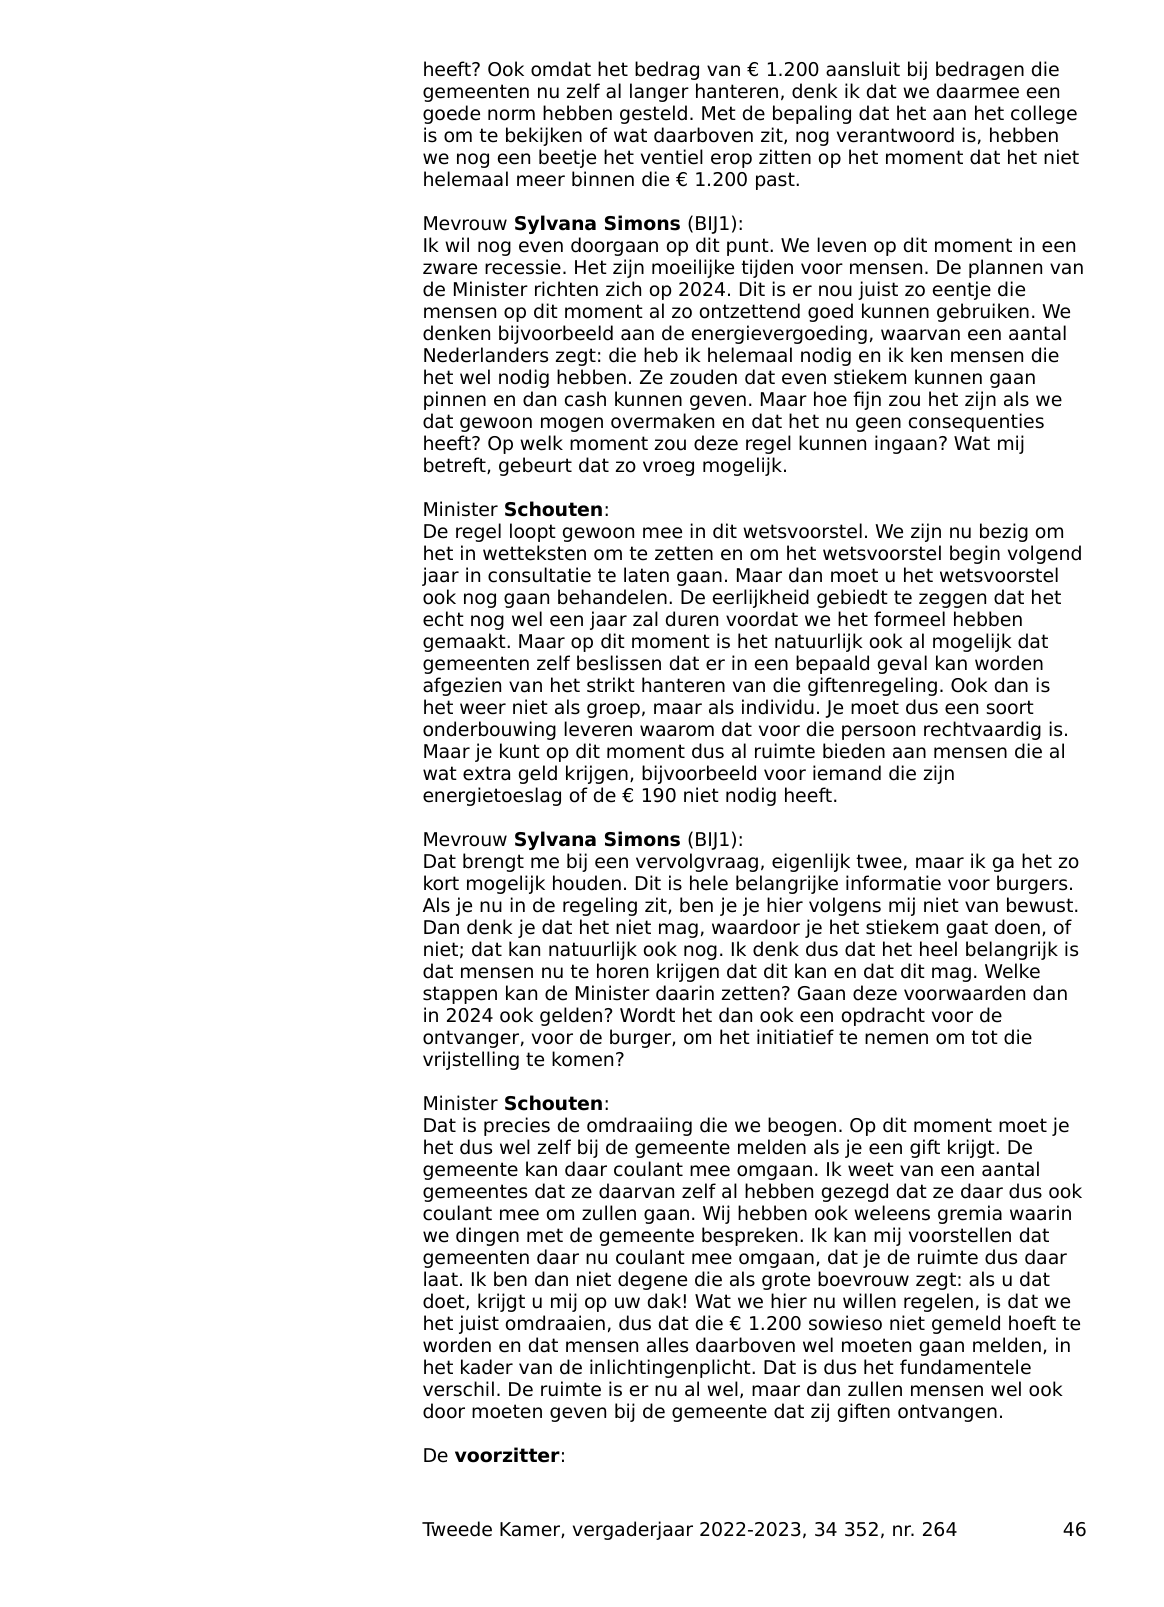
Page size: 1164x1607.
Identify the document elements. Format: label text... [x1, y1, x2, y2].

text De voorzitter: [422, 1445, 1087, 1467]
text heeft? Ook omdat het bedrag van € 1.200 aansluit bij bedragen die gemeenten nu zelf al langer hanteren, denk ik dat we daarmee een goede norm hebben gesteld. Met de bepaling dat het aan het college is om te bekijken of wat daarboven zit, nog verantwoord is, hebben we nog een beetje het ventiel erop zitten op het moment dat het niet helemaal meer binnen die € 1.200 past. [422, 59, 1087, 191]
text Mevrouw Sylvana Simons (BIJ1): [422, 213, 1087, 235]
text Minister Schouten: [422, 1093, 1087, 1115]
text Ik wil nog even doorgaan op dit punt. We leven op dit moment in een zware recessie. Het zijn moeilijke tijden voor mensen. De plannen van de Minister richten zich op 2024. Dit is er nou juist zo eentje die mensen op dit moment al zo ontzettend goed kunnen gebruiken. We denken bijvoorbeeld aan de energievergoeding, waarvan een aantal Nederlanders zegt: die heb ik helemaal nodig en ik ken mensen die het wel nodig hebben. Ze zouden dat even stiekem kunnen gaan pinnen en dan cash kunnen geven. Maar hoe fijn zou het zijn als we dat gewoon mogen overmaken en dat het nu geen consequenties heeft? Op welk moment zou deze regel kunnen ingaan? Wat mij betreft, gebeurt dat zo vroeg mogelijk. [422, 235, 1087, 477]
text Dat is precies de omdraaiing die we beogen. Op dit moment moet je het dus wel zelf bij de gemeente melden als je een gift krijgt. De gemeente kan daar coulant mee omgaan. Ik weet van een aantal gemeentes dat ze daarvan zelf al hebben gezegd dat ze daar dus ook coulant mee om zullen gaan. Wij hebben ook weleens gremia waarin we dingen met de gemeente bespreken. Ik kan mij voorstellen dat gemeenten daar nu coulant mee omgaan, dat je de ruimte dus daar laat. Ik ben dan niet degene die als grote boevrouw zegt: als u dat doet, krijgt u mij op uw dak! Wat we hier nu willen regelen, is dat we het juist omdraaien, dus dat die € 1.200 sowieso niet gemeld hoeft te worden en dat mensen alles daarboven wel moeten gaan melden, in het kader van de inlichtingenplicht. Dat is dus het fundamentele verschil. De ruimte is er nu al wel, maar dan zullen mensen wel ook door moeten geven bij de gemeente dat zij giften ontvangen. [422, 1115, 1087, 1423]
text Dat brengt me bij een vervolgvraag, eigenlijk twee, maar ik ga het zo kort mogelijk houden. Dit is hele belangrijke informatie voor burgers. Als je nu in de regeling zit, ben je je hier volgens mij niet van bewust. Dan denk je dat het niet mag, waardoor je het stiekem gaat doen, of niet; dat kan natuurlijk ook nog. Ik denk dus dat het heel belangrijk is dat mensen nu te horen krijgen dat dit kan en dat dit mag. Welke stappen kan de Minister daarin zetten? Gaan deze voorwaarden dan in 2024 ook gelden? Wordt het dan ook een opdracht voor de ontvanger, voor de burger, om het initiatief te nemen om tot die vrijstelling te komen? [422, 851, 1087, 1071]
text Mevrouw Sylvana Simons (BIJ1): [422, 829, 1087, 851]
text Minister Schouten: [422, 499, 1087, 521]
text De regel loopt gewoon mee in dit wetsvoorstel. We zijn nu bezig om het in wetteksten om te zetten en om het wetsvoorstel begin volgend jaar in consultatie te laten gaan. Maar dan moet u het wetsvoorstel ook nog gaan behandelen. De eerlijkheid gebiedt te zeggen dat het echt nog wel een jaar zal duren voordat we het formeel hebben gemaakt. Maar op dit moment is het natuurlijk ook al mogelijk dat gemeenten zelf beslissen dat er in een bepaald geval kan worden afgezien van het strikt hanteren van die giftenregeling. Ook dan is het weer niet als groep, maar als individu. Je moet dus een soort onderbouwing leveren waarom dat voor die persoon rechtvaardig is. Maar je kunt op dit moment dus al ruimte bieden aan mensen die al wat extra geld krijgen, bijvoorbeeld voor iemand die zijn energietoeslag of de € 190 niet nodig heeft. [422, 521, 1087, 807]
